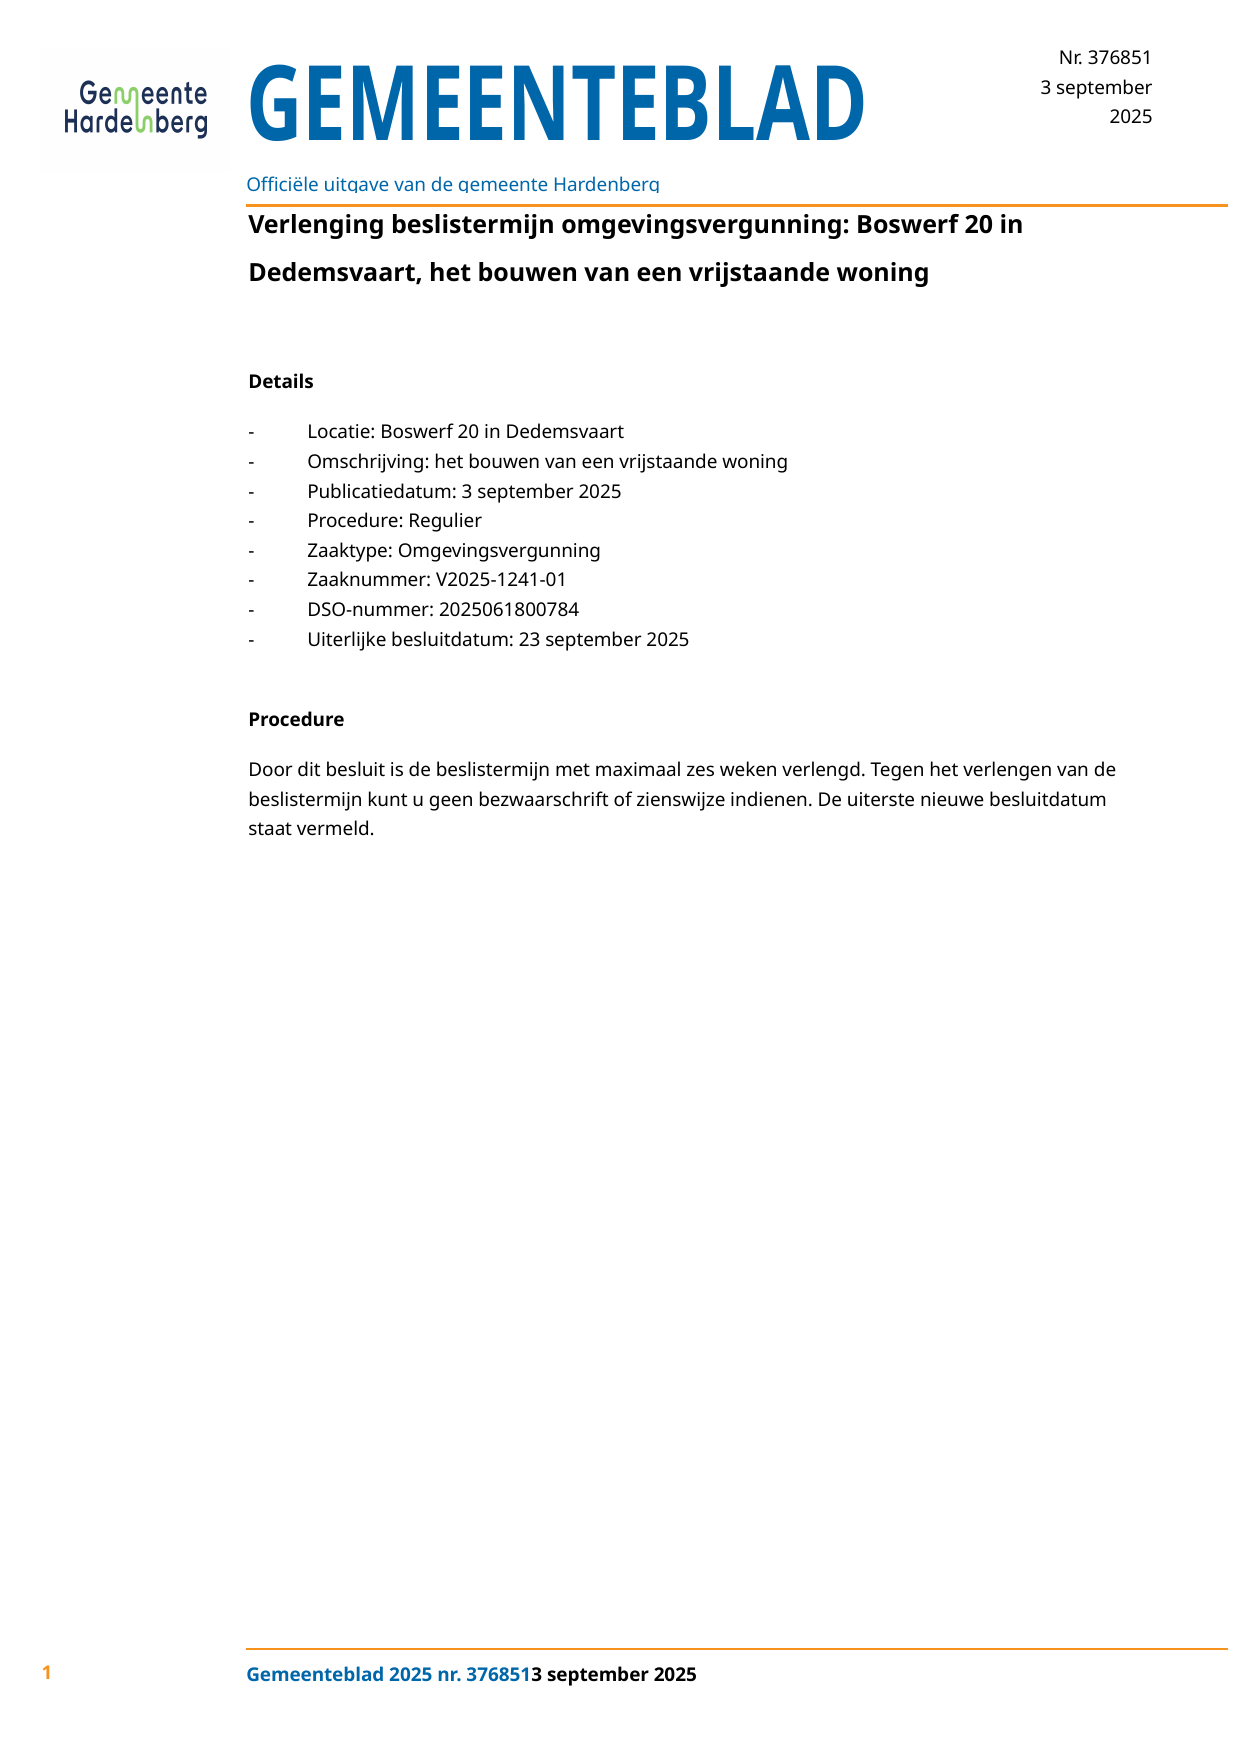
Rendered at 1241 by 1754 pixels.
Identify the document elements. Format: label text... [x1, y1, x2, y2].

list DSO-nummer: 2025061800784 [248, 596, 1152, 622]
text Details [248, 368, 1152, 394]
list Procedure: Regulier [248, 507, 1152, 533]
list Omschrijving: het bouwen van een vrijstaande woning [248, 448, 1152, 474]
list Uiterlijke besluitdatum: 23 september 2025 [248, 626, 1152, 652]
list Publicatiedatum: 3 september 2025 [248, 478, 1152, 504]
list Zaaktype: Omgevingsvergunning [248, 537, 1152, 563]
text Door dit besluit is de beslistermijn met maximaal zes weken verlengd. Tegen het verlengen van de beslistermijn kunt u geen bezwaarschrift of zienswijze indienen. De uiterste nieuwe besluitdatum staat vermeld. [248, 756, 1152, 841]
text Verlenging beslistermijn omgevingsvergunning: Boswerf 20 in Dedemsvaart, het bouwen van een vrijstaande woning [248, 207, 1152, 288]
list Zaaknummer: V2025-1241-01 [248, 567, 1152, 592]
list Locatie: Boswerf 20 in Dedemsvaart [248, 419, 1152, 444]
text Procedure [248, 706, 1152, 732]
picture [41, 47, 231, 172]
